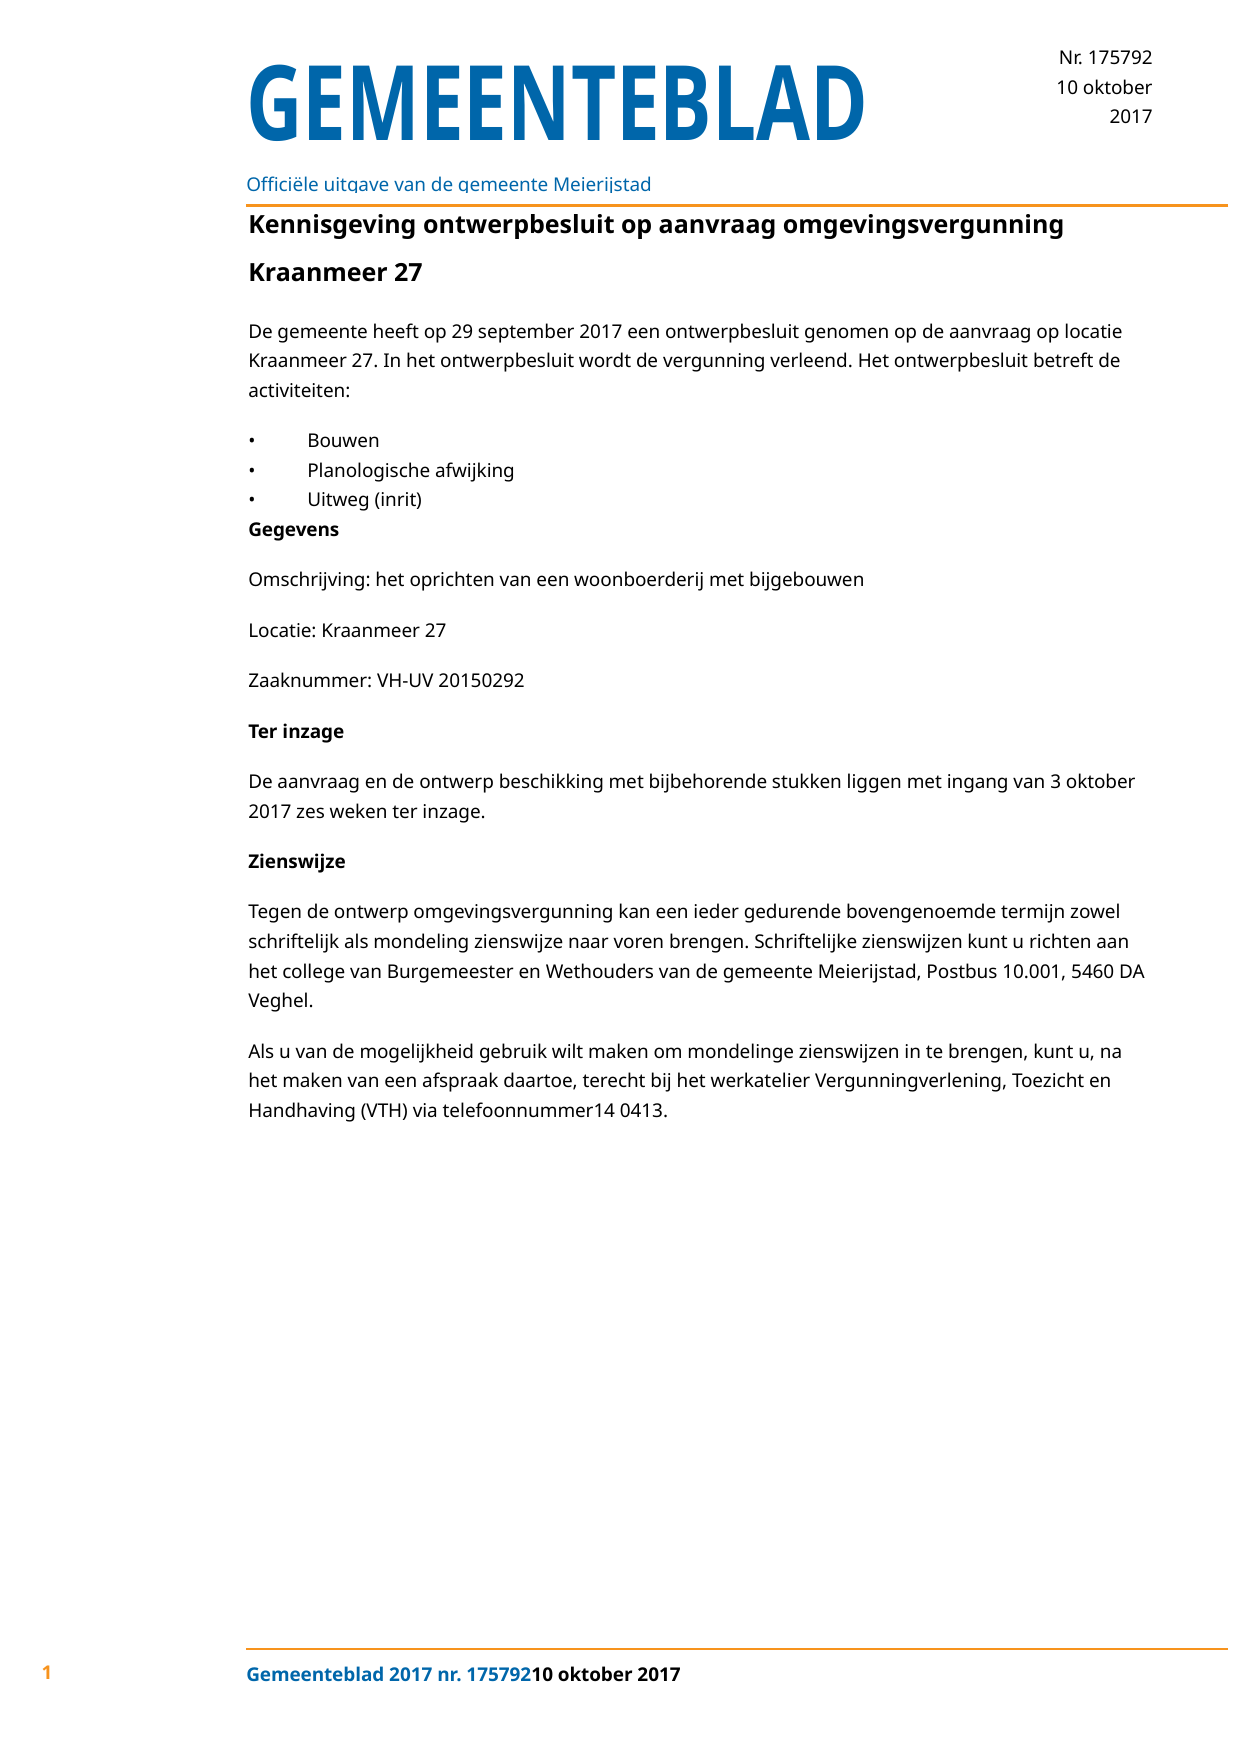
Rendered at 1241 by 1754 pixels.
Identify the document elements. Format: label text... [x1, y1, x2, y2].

text Tegen de ontwerp omgevingsvergunning kan een ieder gedurende bovengenoemde termijn zowel schriftelijk als mondeling zienswijze naar voren brengen. Schriftelijke zienswijzen kunt u richten aan het college van Burgemeester en Wethouders van de gemeente Meierijstad, Postbus 10.001, 5460 DA Veghel. [248, 899, 1152, 1013]
list Bouwen [248, 427, 1152, 453]
text Gegevens [248, 516, 1152, 542]
picture [41, 47, 231, 172]
text Locatie: Kraanmeer 27 [248, 617, 1152, 643]
text Ter inzage [248, 718, 1152, 744]
text Als u van de mogelijkheid gebruik wilt maken om mondelinge zienswijzen in te brengen, kunt u, na het maken van een afspraak daartoe, terecht bij het werkatelier Vergunningverlening, Toezicht en Handhaving (VTH) via telefoonnummer14 0413. [248, 1038, 1152, 1123]
text De aanvraag en de ontwerp beschikking met bijbehorende stukken liggen met ingang van 3 oktober 2017 zes weken ter inzage. [248, 768, 1152, 824]
text Zaaknummer: VH-UV 20150292 [248, 667, 1152, 693]
list Uitweg (inrit) [248, 487, 1152, 512]
text De gemeente heeft op 29 september 2017 een ontwerpbesluit genomen op de aanvraag op locatie Kraanmeer 27. In het ontwerpbesluit wordt de vergunning verleend. Het ontwerpbesluit betreft de activiteiten: [248, 318, 1152, 403]
text Zienswijze [248, 848, 1152, 874]
text Kennisgeving ontwerpbesluit op aanvraag omgevingsvergunning Kraanmeer 27 [248, 207, 1152, 288]
list Planologische afwijking [248, 457, 1152, 483]
text Omschrijving: het oprichten van een woonboerderij met bijgebouwen [248, 567, 1152, 592]
